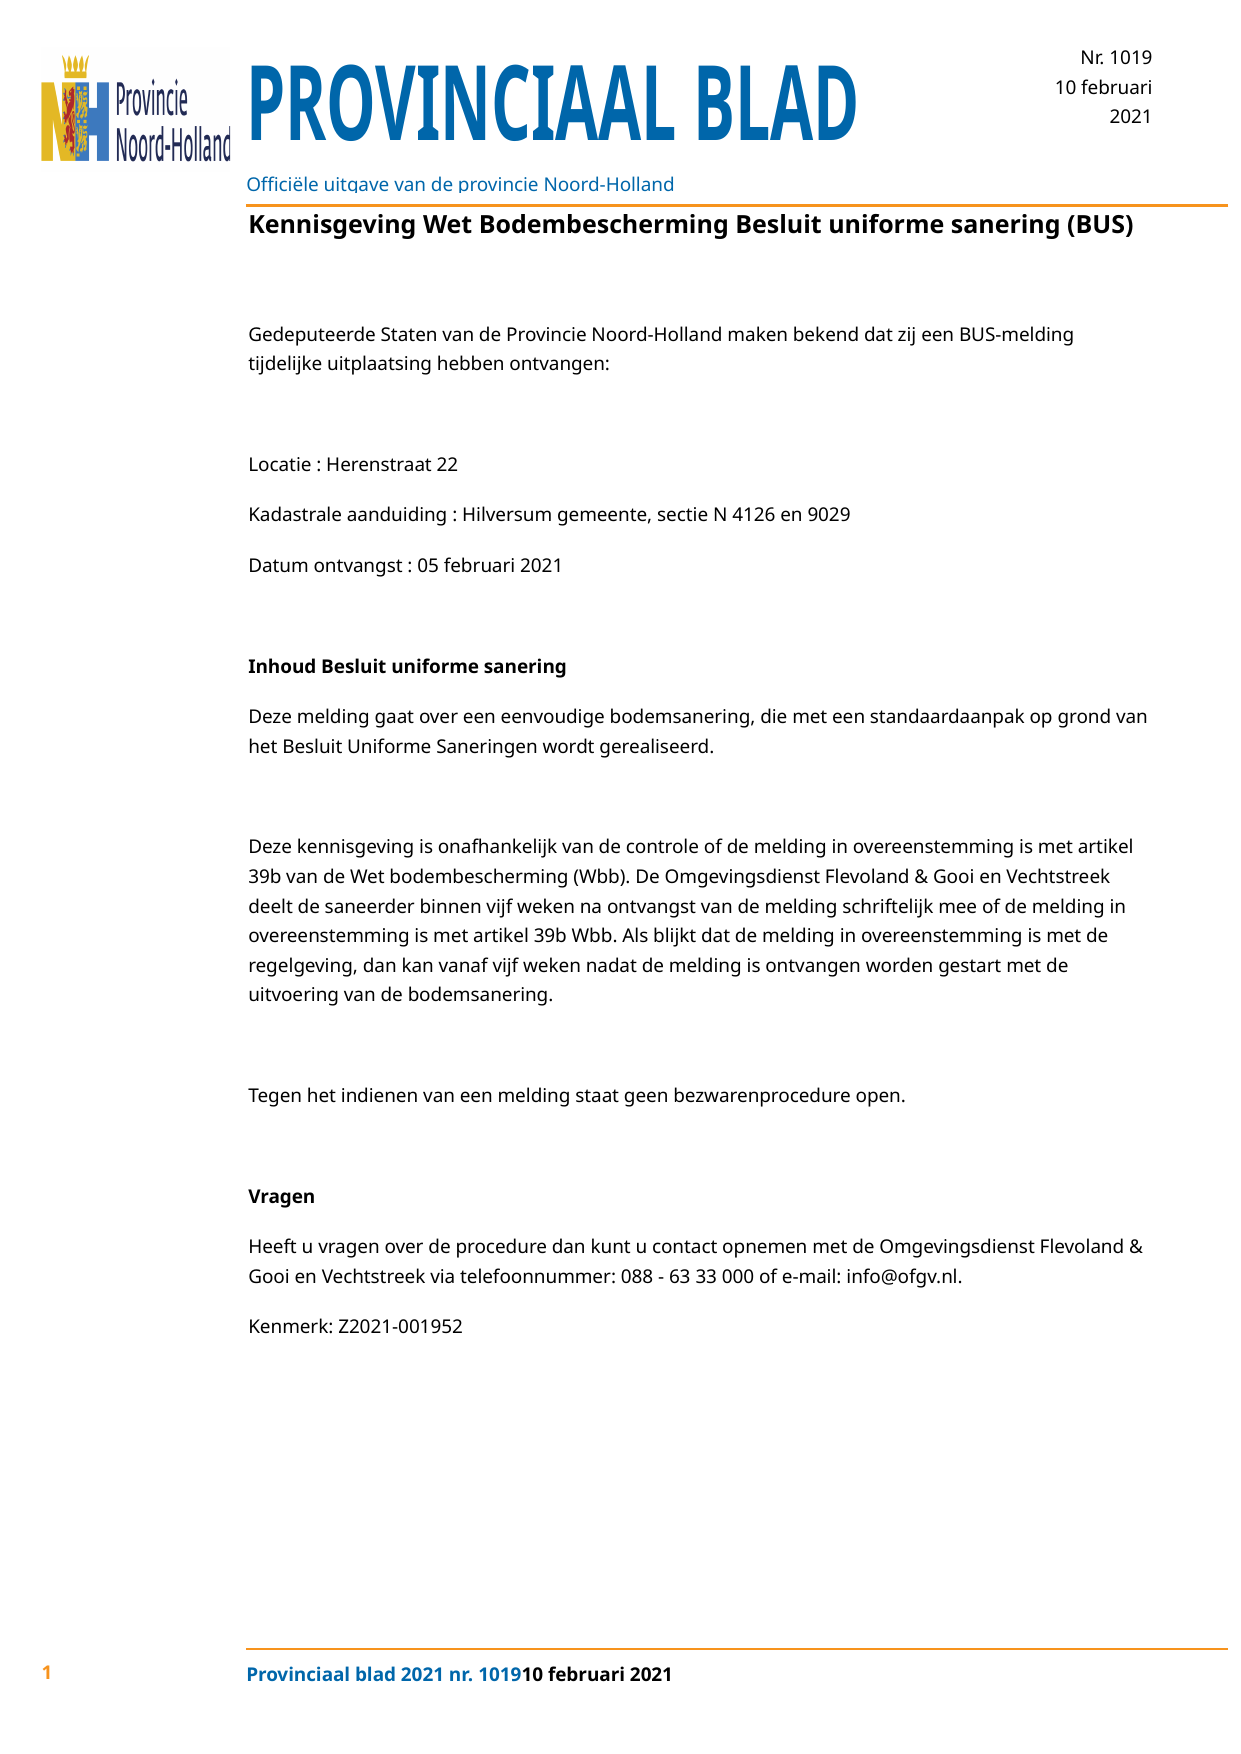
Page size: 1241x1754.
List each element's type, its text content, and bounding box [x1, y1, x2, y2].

text Deze kennisgeving is onafhankelijk van de controle of de melding in overeenstemming is met artikel 39b van de Wet bodembescherming (Wbb). De Omgevingsdienst Flevoland & Gooi en Vechtstreek deelt de saneerder binnen vijf weken na ontvangst van de melding schriftelijk mee of de melding in overeenstemming is met artikel 39b Wbb. Als blijkt dat de melding in overeenstemming is met de regelgeving, dan kan vanaf vijf weken nadat de melding is ontvangen worden gestart met de uitvoering van de bodemsanering. [248, 834, 1152, 1007]
text Gedeputeerde Staten van de Provincie Noord-Holland maken bekend dat zij een BUS-melding tijdelijke uitplaatsing hebben ontvangen: [248, 321, 1152, 376]
picture [41, 47, 231, 172]
text Heeft u vragen over de procedure dan kunt u contact opnemen met de Omgevingsdienst Flevoland & Gooi en Vechtstreek via telefoonnummer: 088 - 63 33 000 of e-mail: info@ofgv.nl. [248, 1234, 1152, 1289]
text Kadastrale aanduiding : Hilversum gemeente, sectie N 4126 en 9029 [248, 502, 1152, 527]
text Deze melding gaat over een eenvoudige bodemsanering, die met een standaardaanpak op grond van het Besluit Uniforme Saneringen wordt gerealiseerd. [248, 703, 1152, 758]
text Tegen het indienen van een melding staat geen bezwarenprocedure open. [248, 1082, 1152, 1108]
text Locatie : Herenstraat 22 [248, 451, 1152, 477]
text Datum ontvangst : 05 februari 2021 [248, 552, 1152, 578]
text Kennisgeving Wet Bodembescherming Besluit uniforme sanering (BUS) [248, 207, 1152, 241]
text Kenmerk: Z2021-001952 [248, 1314, 1152, 1339]
text Vragen [248, 1183, 1152, 1209]
text Inhoud Besluit uniforme sanering [248, 653, 1152, 678]
